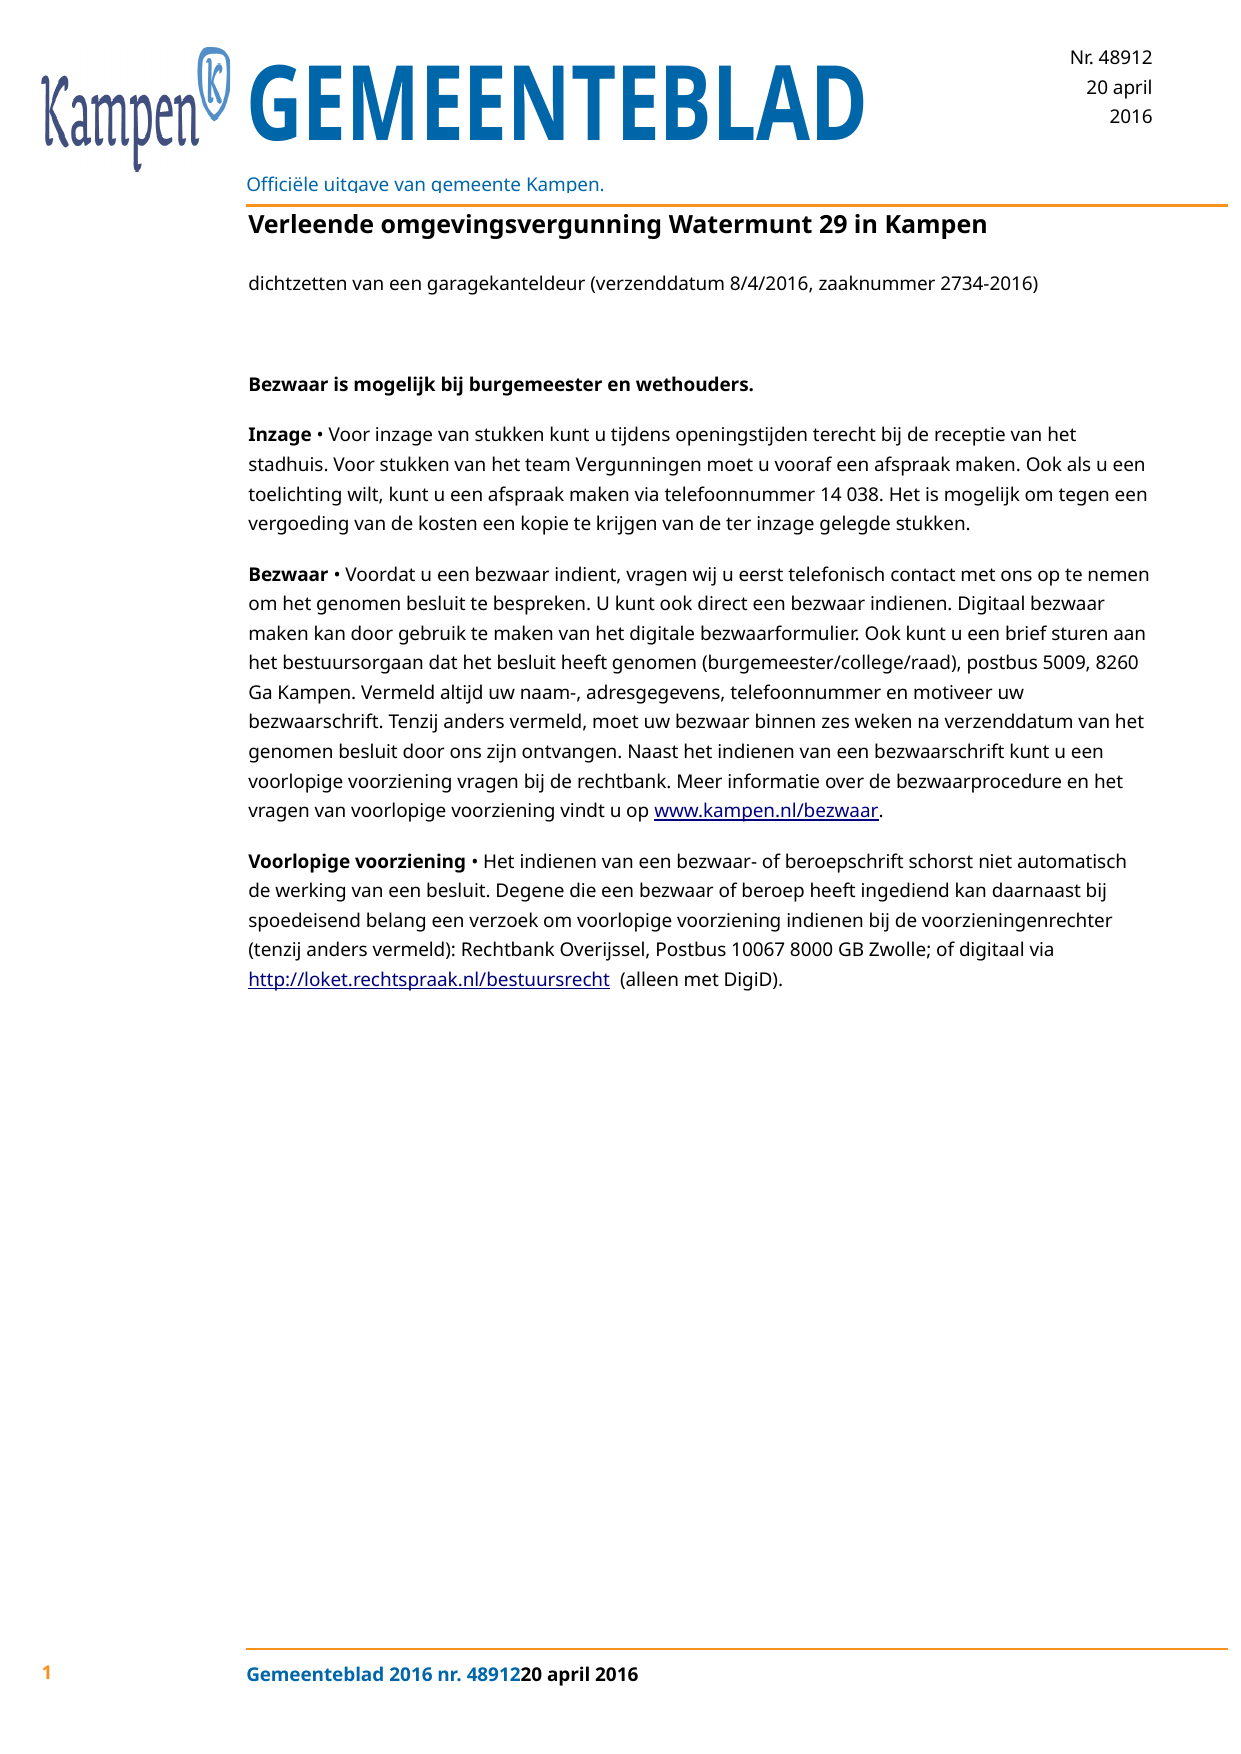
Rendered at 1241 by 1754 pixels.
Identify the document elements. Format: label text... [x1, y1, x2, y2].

text Verleende omgevingsvergunning Watermunt 29 in Kampen [248, 207, 1152, 241]
text Voorlopige voorziening • Het indienen van een bezwaar- of beroepschrift schorst niet automatisch de werking van een besluit. Degene die een bezwaar of beroep heeft ingediend kan daarnaast bij spoedeisend belang een verzoek om voorlopige voorziening indienen bij de voorzieningenrechter (tenzij anders vermeld): Rechtbank Overijssel, Postbus 10067 8000 GB Zwolle; of digitaal via http://loket.rechtspraak.nl/bestuursrecht (alleen met DigiD). [248, 848, 1152, 992]
text Bezwaar • Voordat u een bezwaar indient, vragen wij u eerst telefonisch contact met ons op te nemen om het genomen besluit te bespreken. U kunt ook direct een bezwaar indienen. Digitaal bezwaar maken kan door gebruik te maken van het digitale bezwaarformulier. Ook kunt u een brief sturen aan het bestuursorgaan dat het besluit heeft genomen (burgemeester/college/raad), postbus 5009, 8260 Ga Kampen. Vermeld altijd uw naam-, adresgegevens, telefoonnummer en motiveer uw bezwaarschrift. Tenzij anders vermeld, moet uw bezwaar binnen zes weken na verzenddatum van het genomen besluit door ons zijn ontvangen. Naast het indienen van een bezwaarschrift kunt u een voorlopige voorziening vragen bij de rechtbank. Meer informatie over de bezwaarprocedure en het vragen van voorlopige voorziening vindt u op www.kampen.nl/bezwaar. [248, 561, 1152, 823]
text dichtzetten van een garagekanteldeur (verzenddatum 8/4/2016, zaaknummer 2734-2016) [248, 270, 1152, 296]
text Bezwaar is mogelijk bij burgemeester en wethouders. [248, 371, 1152, 397]
picture [41, 47, 231, 172]
text Inzage • Voor inzage van stukken kunt u tijdens openingstijden terecht bij de receptie van het stadhuis. Voor stukken van het team Vergunningen moet u vooraf een afspraak maken. Ook als u een toelichting wilt, kunt u een afspraak maken via telefoonnummer 14 038. Het is mogelijk om tegen een vergoeding van de kosten een kopie te krijgen van de ter inzage gelegde stukken. [248, 422, 1152, 536]
